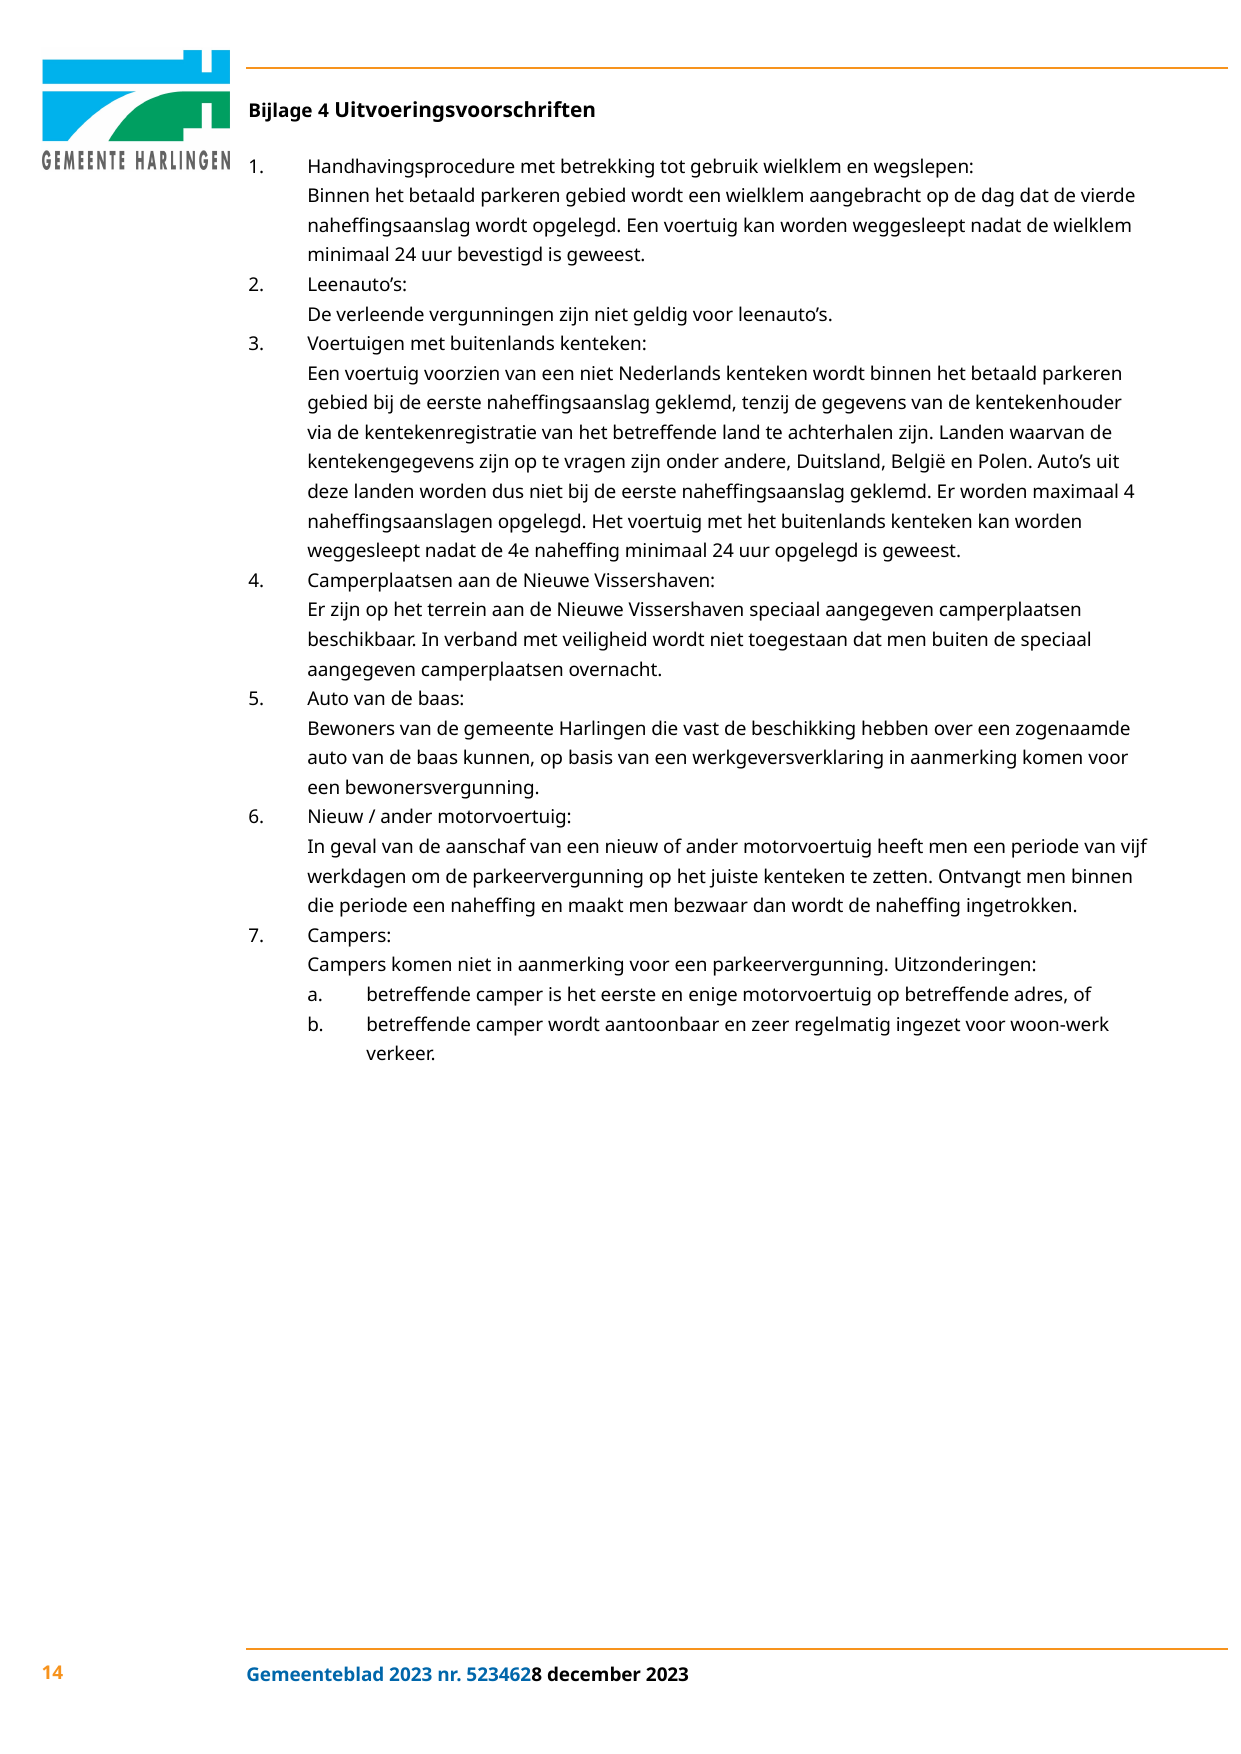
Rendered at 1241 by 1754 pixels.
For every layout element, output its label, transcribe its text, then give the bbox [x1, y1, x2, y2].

list Camperplaatsen aan de Nieuwe Vissershaven: [248, 567, 1152, 593]
list Voertuigen met buitenlands kenteken: [248, 330, 1152, 356]
list Leenauto’s: [248, 271, 1152, 297]
picture [41, 47, 231, 172]
list Auto van de baas: [248, 685, 1152, 711]
list De verleende vergunningen zijn niet geldig voor leenauto’s. [248, 301, 1152, 327]
list betreffende camper wordt aantoonbaar en zeer regelmatig ingezet voor woon-werk verkeer. [307, 1011, 1152, 1066]
list Campers: [248, 922, 1152, 948]
list betreffende camper is het eerste en enige motorvoertuig op betreffende adres, of [307, 981, 1152, 1007]
list Campers komen niet in aanmerking voor een parkeervergunning. Uitzonderingen: [248, 952, 1152, 977]
list In geval van de aanschaf van een nieuw of ander motorvoertuig heeft men een periode van vijf werkdagen om de parkeervergunning op het juiste kenteken te zetten. Ontvangt men binnen die periode een naheffing en maakt men bezwaar dan wordt de naheffing ingetrokken. [248, 833, 1152, 918]
list Binnen het betaald parkeren gebied wordt een wielklem aangebracht op de dag dat de vierde naheffingsaanslag wordt opgelegd. Een voertuig kan worden weggesleept nadat de wielklem minimaal 24 uur bevestigd is geweest. [248, 182, 1152, 267]
list Een voertuig voorzien van een niet Nederlands kenteken wordt binnen het betaald parkeren gebied bij de eerste naheffingsaanslag geklemd, tenzij de gegevens van de kentekenhouder via de kentekenregistratie van het betreffende land te achterhalen zijn. Landen waarvan de kentekengegevens zijn op te vragen zijn onder andere, Duitsland, België en Polen. Auto’s uit deze landen worden dus niet bij de eerste naheffingsaanslag geklemd. Er worden maximaal 4 naheffingsaanslagen opgelegd. Het voertuig met het buitenlands kenteken kan worden weggesleept nadat de 4e naheffing minimaal 24 uur opgelegd is geweest. [248, 360, 1152, 563]
text Bijlage 4 Uitvoeringsvoorschriften [248, 95, 1152, 123]
list Bewoners van de gemeente Harlingen die vast de beschikking hebben over een zogenaamde auto van de baas kunnen, op basis van een werkgeversverklaring in aanmerking komen voor een bewonersvergunning. [248, 715, 1152, 800]
list Er zijn op het terrein aan de Nieuwe Vissershaven speciaal aangegeven camperplaatsen beschikbaar. In verband met veiligheid wordt niet toegestaan dat men buiten de speciaal aangegeven camperplaatsen overnacht. [248, 597, 1152, 682]
list Nieuw / ander motorvoertuig: [248, 804, 1152, 829]
list Handhavingsprocedure met betrekking tot gebruik wielklem en wegslepen: [248, 153, 1152, 179]
